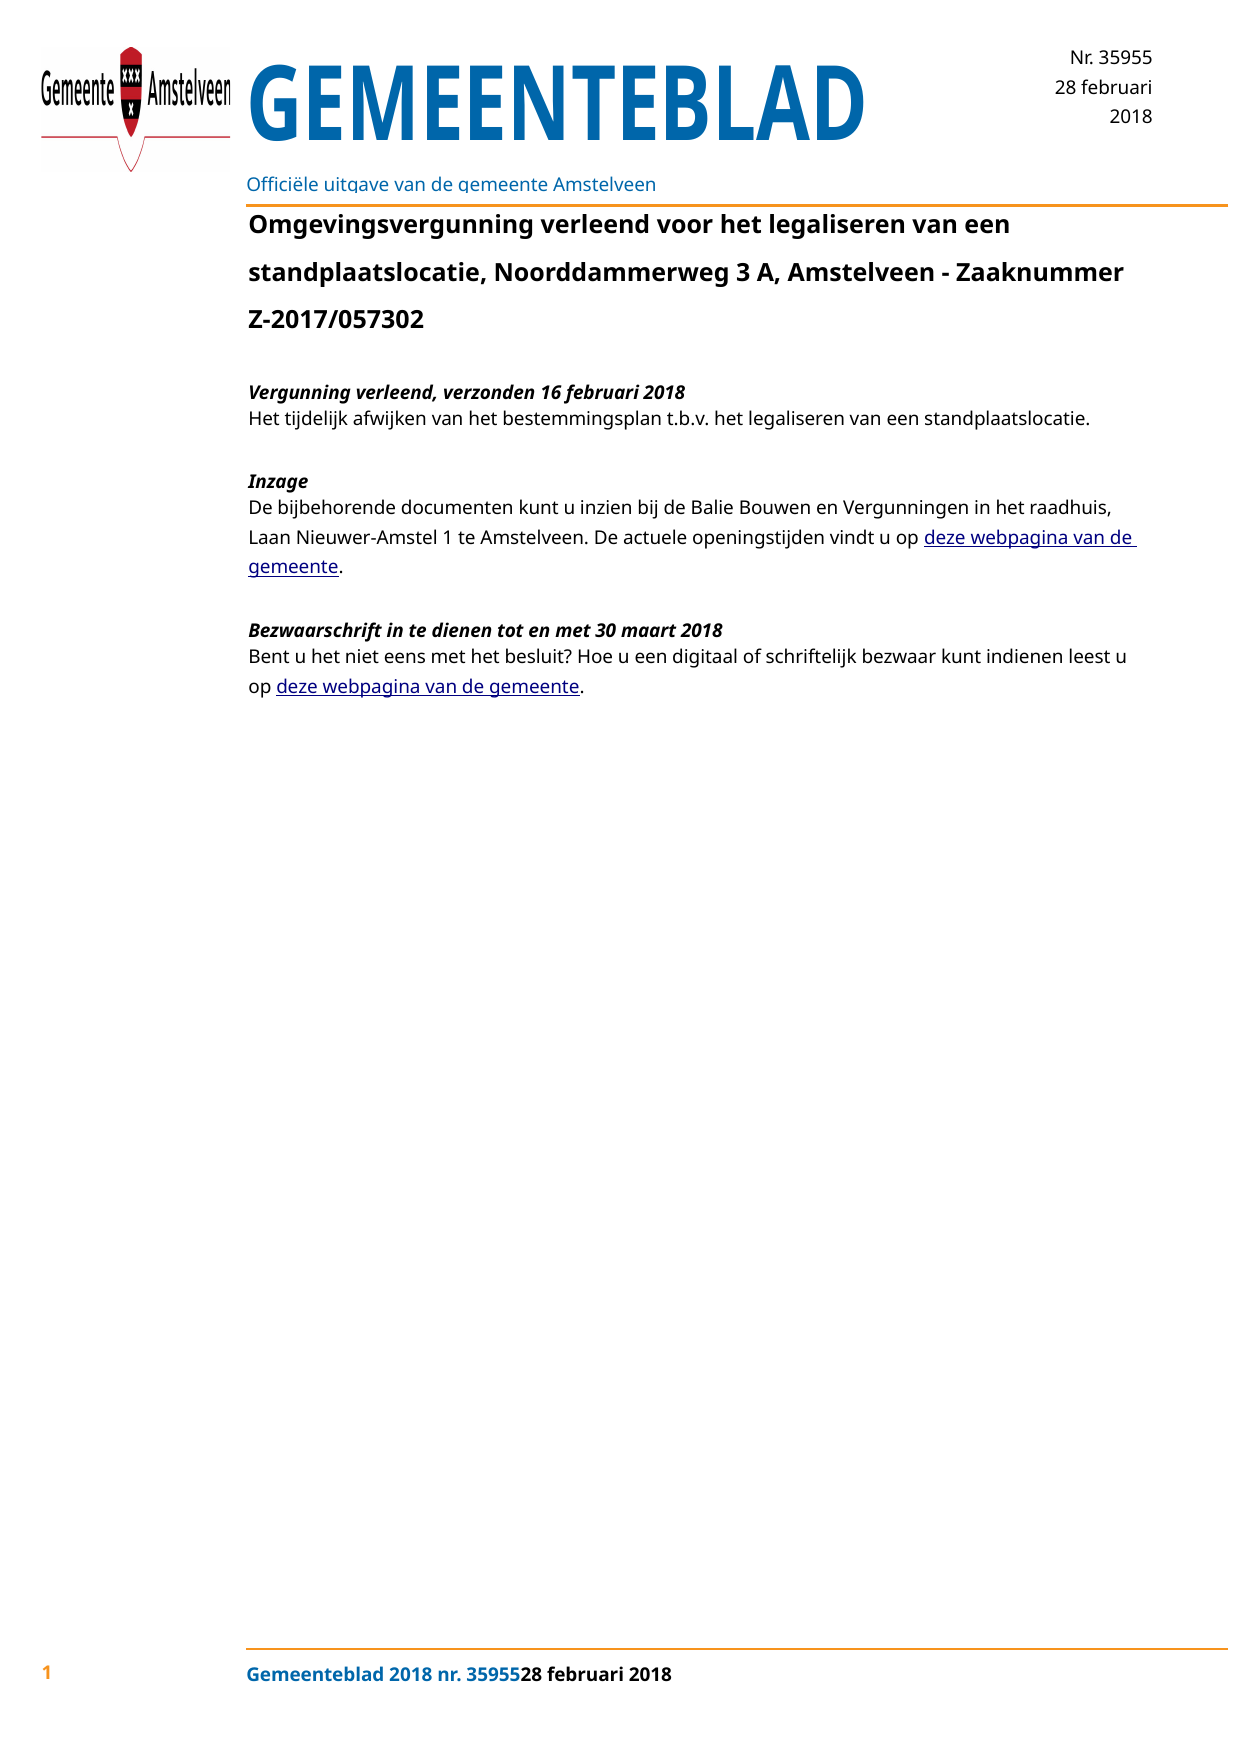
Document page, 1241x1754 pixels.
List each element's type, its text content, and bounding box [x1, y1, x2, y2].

text Vergunning verleend, verzonden 16 februari 2018 [248, 379, 1152, 405]
text Bezwaarschrift in te dienen tot en met 30 maart 2018 [248, 618, 1152, 643]
picture [41, 47, 231, 172]
text Omgevingsvergunning verleend voor het legaliseren van een standplaatslocatie, Noorddammerweg 3 A, Amstelveen - Zaaknummer Z-2017/057302 [248, 207, 1152, 336]
text De bijbehorende documenten kunt u inzien bij de Balie Bouwen en Vergunningen in het raadhuis, Laan Nieuwer-Amstel 1 te Amstelveen. De actuele openingstijden vindt u op deze webpagina van de gemeente. [248, 494, 1152, 579]
text Het tijdelijk afwijken van het bestemmingsplan t.b.v. het legaliseren van een standplaatslocatie. [248, 405, 1152, 431]
text Inzage [248, 469, 1152, 494]
text Bent u het niet eens met het besluit? Hoe u een digitaal of schriftelijk bezwaar kunt indienen leest u op deze webpagina van de gemeente. [248, 643, 1152, 699]
